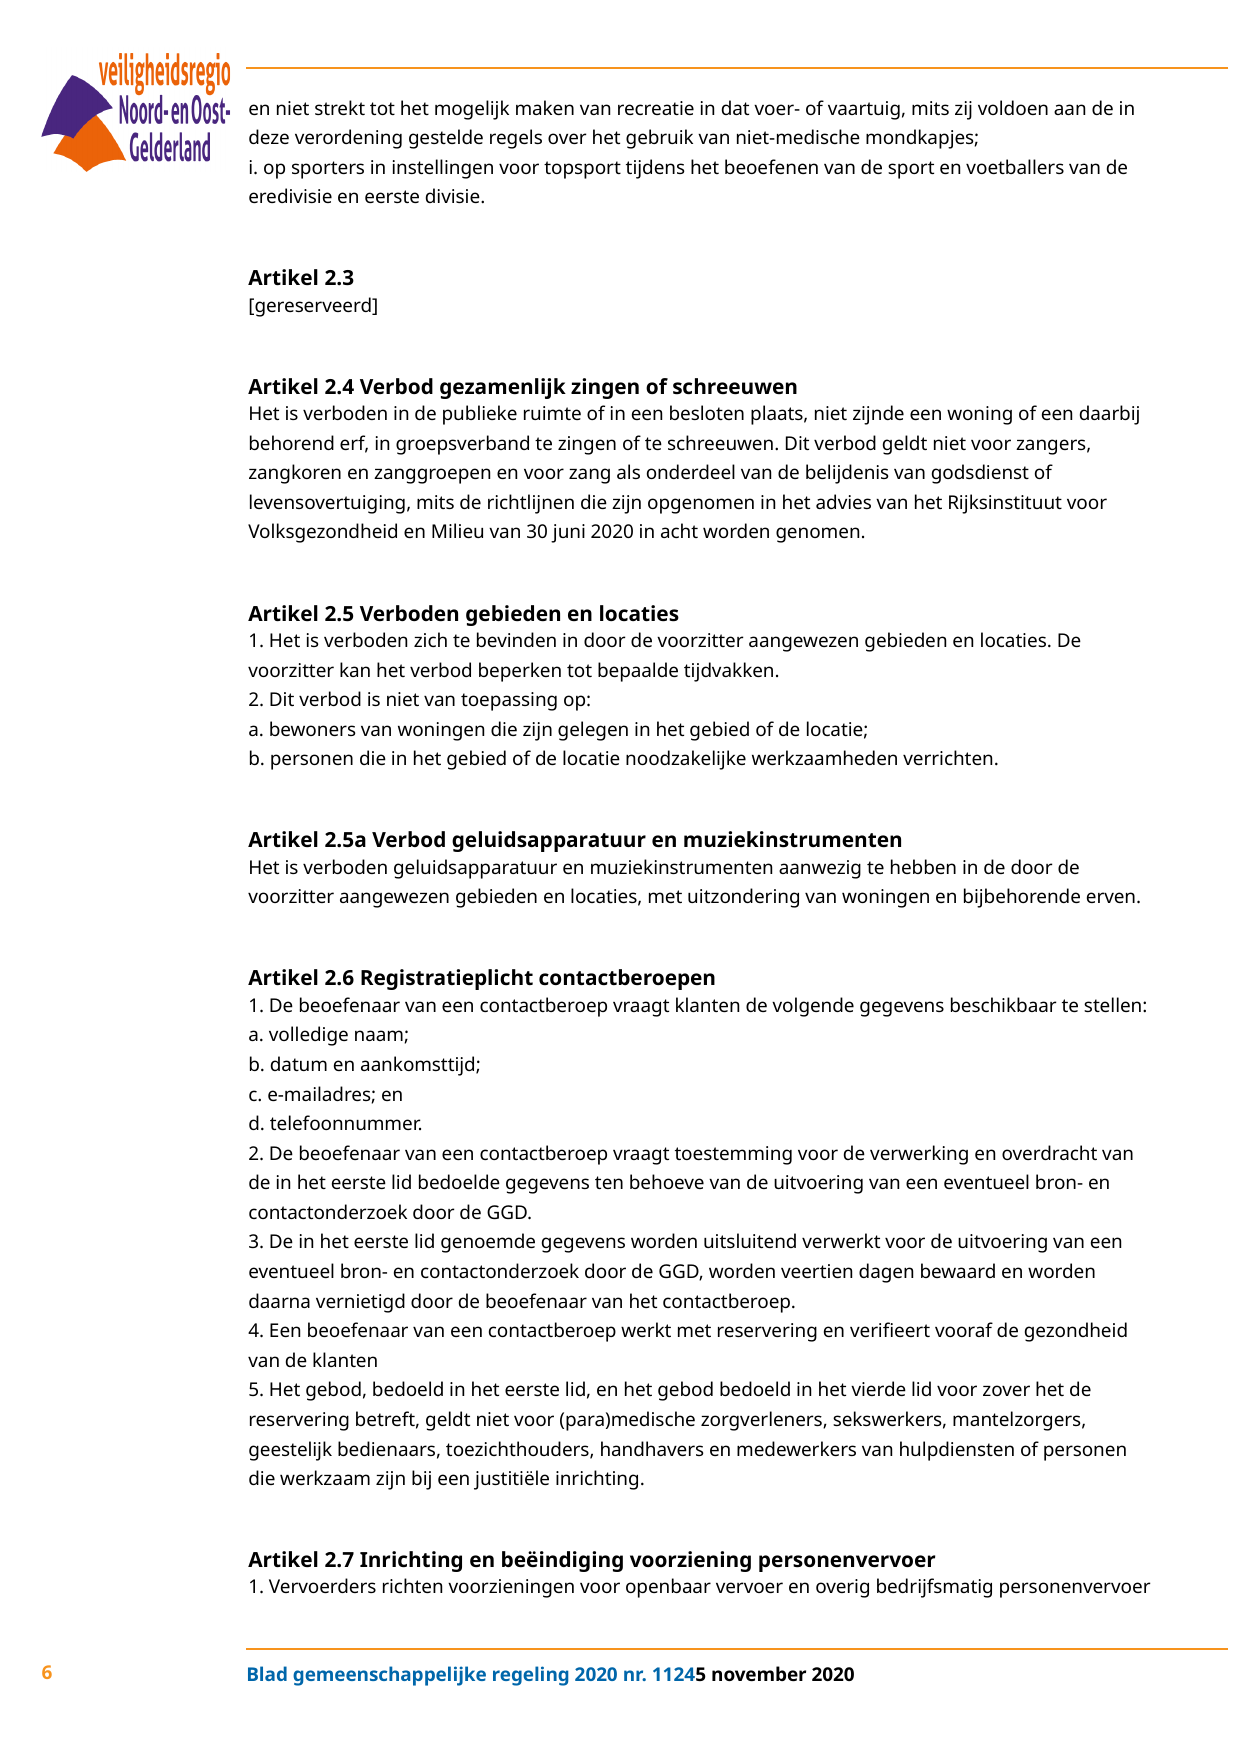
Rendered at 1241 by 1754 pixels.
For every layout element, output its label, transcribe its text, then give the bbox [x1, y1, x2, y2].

text a. bewoners van woningen die zijn gelegen in het gebied of de locatie; [248, 716, 1152, 742]
text b. datum en aankomsttijd; [248, 1051, 1152, 1077]
text Artikel 2.3 [248, 263, 1152, 292]
text 3. De in het eerste lid genoemde gegevens worden uitsluitend verwerkt voor de uitvoering van een eventueel bron- en contactonderzoek door de GGD, worden veertien dagen bewaard en worden daarna vernietigd door de beoefenaar van het contactberoep. [248, 1229, 1152, 1313]
text en niet strekt tot het mogelijk maken van recreatie in dat voer- of vaartuig, mits zij voldoen aan de in deze verordening gestelde regels over het gebruik van niet-medische mondkapjes; [248, 95, 1152, 150]
text Artikel 2.6 Registratieplicht contactberoepen [248, 963, 1152, 992]
text Het is verboden geluidsapparatuur en muziekinstrumenten aanwezig te hebben in de door de voorzitter aangewezen gebieden en locaties, met uitzondering van woningen en bijbehorende erven. [248, 854, 1152, 909]
text a. volledige naam; [248, 1022, 1152, 1047]
text b. personen die in het gebied of de locatie noodzakelijke werkzaamheden verrichten. [248, 746, 1152, 771]
text d. telefoonnummer. [248, 1110, 1152, 1136]
text Artikel 2.5a Verbod geluidsapparatuur en muziekinstrumenten [248, 826, 1152, 854]
text c. e-mailadres; en [248, 1081, 1152, 1106]
text 4. Een beoefenaar van een contactberoep werkt met reservering en verifieert vooraf de gezondheid van de klanten [248, 1317, 1152, 1373]
text 1. De beoefenaar van een contactberoep vraagt klanten de volgende gegevens beschikbaar te stellen: [248, 992, 1152, 1018]
text Het is verboden in de publieke ruimte of in een besloten plaats, niet zijnde een woning of een daarbij behorend erf, in groepsverband te zingen of te schreeuwen. Dit verbod geldt niet voor zangers, zangkoren en zanggroepen en voor zang als onderdeel van de belijdenis van godsdienst of levensovertuiging, mits de richtlijnen die zijn opgenomen in het advies van het Rijksinstituut voor Volksgezondheid en Milieu van 30 juni 2020 in acht worden genomen. [248, 400, 1152, 544]
text [gereserveerd] [248, 292, 1152, 318]
text Artikel 2.5 Verboden gebieden en locaties [248, 599, 1152, 627]
text 2. Dit verbod is niet van toepassing op: [248, 686, 1152, 712]
text 1. Het is verboden zich te bevinden in door de voorzitter aangewezen gebieden en locaties. De voorzitter kan het verbod beperken tot bepaalde tijdvakken. [248, 627, 1152, 682]
text Artikel 2.4 Verbod gezamenlijk zingen of schreeuwen [248, 372, 1152, 400]
text 1. Vervoerders richten voorzieningen voor openbaar vervoer en overig bedrijfsmatig personenvervoer [248, 1574, 1152, 1599]
text Artikel 2.7 Inrichting en beëindiging voorziening personenvervoer [248, 1545, 1152, 1574]
text 5. Het gebod, bedoeld in het eerste lid, en het gebod bedoeld in het vierde lid voor zover het de reservering betreft, geldt niet voor (para)medische zorgverleners, sekswerkers, mantelzorgers, geestelijk bedienaars, toezichthouders, handhavers en medewerkers van hulpdiensten of personen die werkzaam zijn bij een justitiële inrichting. [248, 1377, 1152, 1491]
picture [41, 47, 231, 172]
text i. op sporters in instellingen voor topsport tijdens het beoefenen van de sport en voetballers van de eredivisie en eerste divisie. [248, 154, 1152, 209]
text 2. De beoefenaar van een contactberoep vraagt toestemming voor de verwerking en overdracht van de in het eerste lid bedoelde gegevens ten behoeve van de uitvoering van een eventueel bron- en contactonderzoek door de GGD. [248, 1140, 1152, 1225]
